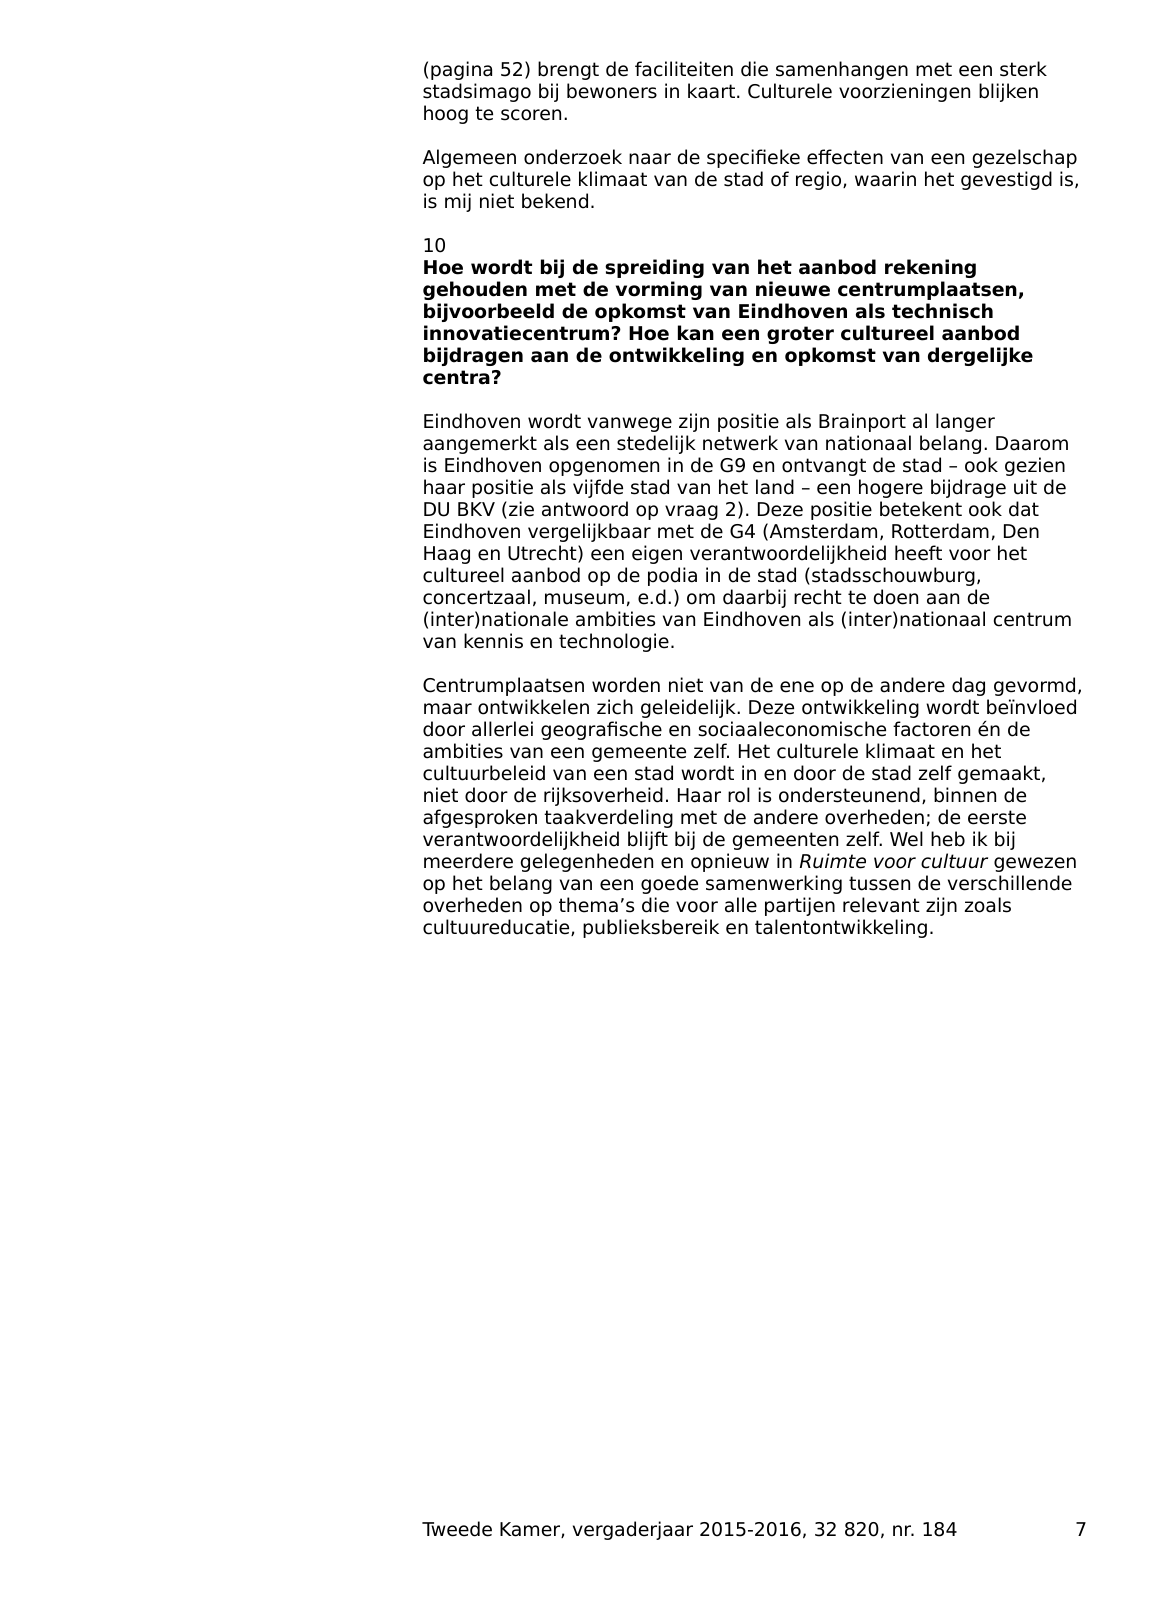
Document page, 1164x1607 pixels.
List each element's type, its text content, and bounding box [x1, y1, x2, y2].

text Centrumplaatsen worden niet van de ene op de andere dag gevormd, maar ontwikkelen zich geleidelijk. Deze ontwikkeling wordt beïnvloed door allerlei geografische en sociaaleconomische factoren én de ambities van een gemeente zelf. Het culturele klimaat en het cultuurbeleid van een stad wordt in en door de stad zelf gemaakt, niet door de rijksoverheid. Haar rol is ondersteunend, binnen de afgesproken taakverdeling met de andere overheden; de eerste verantwoordelijkheid blijft bij de gemeenten zelf. Wel heb ik bij meerdere gelegenheden en opnieuw in Ruimte voor cultuur gewezen op het belang van een goede samenwerking tussen de verschillende overheden op thema’s die voor alle partijen relevant zijn zoals cultuureducatie, publieksbereik en talentontwikkeling. [422, 675, 1087, 939]
text Eindhoven wordt vanwege zijn positie als Brainport al langer aangemerkt als een stedelijk netwerk van nationaal belang. Daarom is Eindhoven opgenomen in de G9 en ontvangt de stad – ook gezien haar positie als vijfde stad van het land – een hogere bijdrage uit de DU BKV (zie antwoord op vraag 2). Deze positie betekent ook dat Eindhoven vergelijkbaar met de G4 (Amsterdam, Rotterdam, Den Haag en Utrecht) een eigen verantwoordelijkheid heeft voor het cultureel aanbod op de podia in de stad (stadsschouwburg, concertzaal, museum, e.d.) om daarbij recht te doen aan de (inter)nationale ambities van Eindhoven als (inter)nationaal centrum van kennis en technologie. [422, 411, 1087, 653]
text Algemeen onderzoek naar de specifieke effecten van een gezelschap op het culturele klimaat van de stad of regio, waarin het gevestigd is, is mij niet bekend. [422, 147, 1087, 213]
text Hoe wordt bij de spreiding van het aanbod rekening gehouden met de vorming van nieuwe centrumplaatsen, bijvoorbeeld de opkomst van Eindhoven als technisch innovatiecentrum? Hoe kan een groter cultureel aanbod bijdragen aan de ontwikkeling en opkomst van dergelijke centra? [422, 257, 1087, 389]
text (pagina 52) brengt de faciliteiten die samenhangen met een sterk stadsimago bij bewoners in kaart. Culturele voorzieningen blijken hoog te scoren. [422, 59, 1087, 125]
text 10 [422, 235, 1087, 257]
